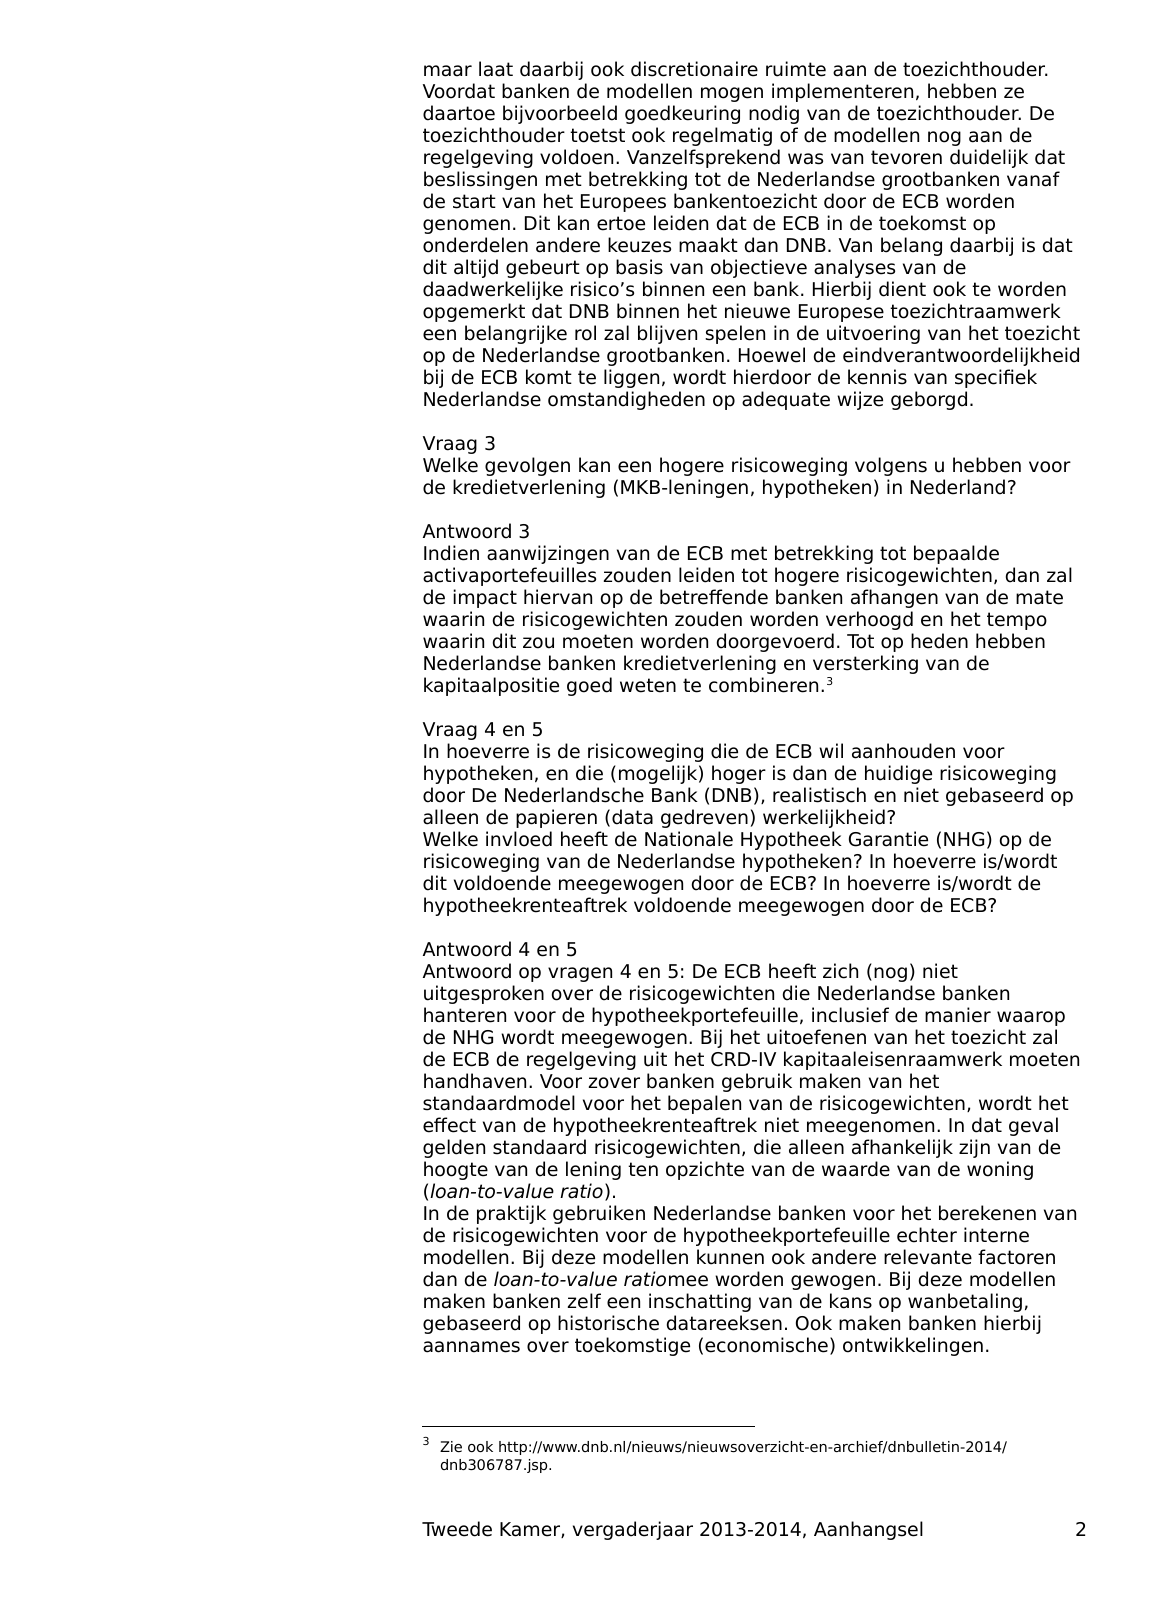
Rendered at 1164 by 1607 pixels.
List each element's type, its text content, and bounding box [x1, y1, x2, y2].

text Zie ook http://www.dnb.nl/nieuws/nieuwsoverzicht-en-archief/dnbulletin-2014/dnb306787.jsp. [422, 1435, 1087, 1474]
text In hoeverre is de risicoweging die de ECB wil aanhouden voor hypotheken, en die (mogelijk) hoger is dan de huidige risicoweging door De Nederlandsche Bank (DNB), realistisch en niet gebaseerd op alleen de papieren (data gedreven) werkelijkheid? [422, 741, 1087, 829]
text Antwoord op vragen 4 en 5: De ECB heeft zich (nog) niet uitgesproken over de risicogewichten die Nederlandse banken hanteren voor de hypotheekportefeuille, inclusief de manier waarop de NHG wordt meegewogen. Bij het uitoefenen van het toezicht zal de ECB de regelgeving uit het CRD-IV kapitaaleisenraamwerk moeten handhaven. Voor zover banken gebruik maken van het standaardmodel voor het bepalen van de risicogewichten, wordt het effect van de hypotheekrenteaftrek niet meegenomen. In dat geval gelden standaard risicogewichten, die alleen afhankelijk zijn van de hoogte van de lening ten opzichte van de waarde van de woning (loan-to-value ratio). [422, 961, 1087, 1203]
text Vraag 3 [422, 433, 1087, 455]
text Indien aanwijzingen van de ECB met betrekking tot bepaalde activaportefeuilles zouden leiden tot hogere risicogewichten, dan zal de impact hiervan op de betreffende banken afhangen van de mate waarin de risicogewichten zouden worden verhoogd en het tempo waarin dit zou moeten worden doorgevoerd. Tot op heden hebben Nederlandse banken kredietverlening en versterking van de kapitaalpositie goed weten te combineren. [422, 543, 1087, 697]
text Welke gevolgen kan een hogere risicoweging volgens u hebben voor de kredietverlening (MKB-leningen, hypotheken) in Nederland? [422, 455, 1087, 499]
text In de praktijk gebruiken Nederlandse banken voor het berekenen van de risicogewichten voor de hypotheekportefeuille echter interne modellen. Bij deze modellen kunnen ook andere relevante factoren dan de loan-to-value ratiomee worden gewogen. Bij deze modellen maken banken zelf een inschatting van de kans op wanbetaling, gebaseerd op historische datareeksen. Ook maken banken hierbij aannames over toekomstige (economische) ontwikkelingen. [422, 1203, 1087, 1357]
text Antwoord 3 [422, 521, 1087, 543]
text Vraag 4 en 5 [422, 719, 1087, 741]
text maar laat daarbij ook discretionaire ruimte aan de toezichthouder. Voordat banken de modellen mogen implementeren, hebben ze daartoe bijvoorbeeld goedkeuring nodig van de toezichthouder. De toezichthouder toetst ook regelmatig of de modellen nog aan de regelgeving voldoen. Vanzelfsprekend was van tevoren duidelijk dat beslissingen met betrekking tot de Nederlandse grootbanken vanaf de start van het Europees bankentoezicht door de ECB worden genomen. Dit kan ertoe leiden dat de ECB in de toekomst op onderdelen andere keuzes maakt dan DNB. Van belang daarbij is dat dit altijd gebeurt op basis van objectieve analyses van de daadwerkelijke risico’s binnen een bank. Hierbij dient ook te worden opgemerkt dat DNB binnen het nieuwe Europese toezichtraamwerk een belangrijke rol zal blijven spelen in de uitvoering van het toezicht op de Nederlandse grootbanken. Hoewel de eindverantwoordelijkheid bij de ECB komt te liggen, wordt hierdoor de kennis van specifiek Nederlandse omstandigheden op adequate wijze geborgd. [422, 59, 1087, 411]
text Antwoord 4 en 5 [422, 939, 1087, 961]
text Welke invloed heeft de Nationale Hypotheek Garantie (NHG) op de risicoweging van de Nederlandse hypotheken? In hoeverre is/wordt dit voldoende meegewogen door de ECB? In hoeverre is/wordt de hypotheekrenteaftrek voldoende meegewogen door de ECB? [422, 829, 1087, 917]
